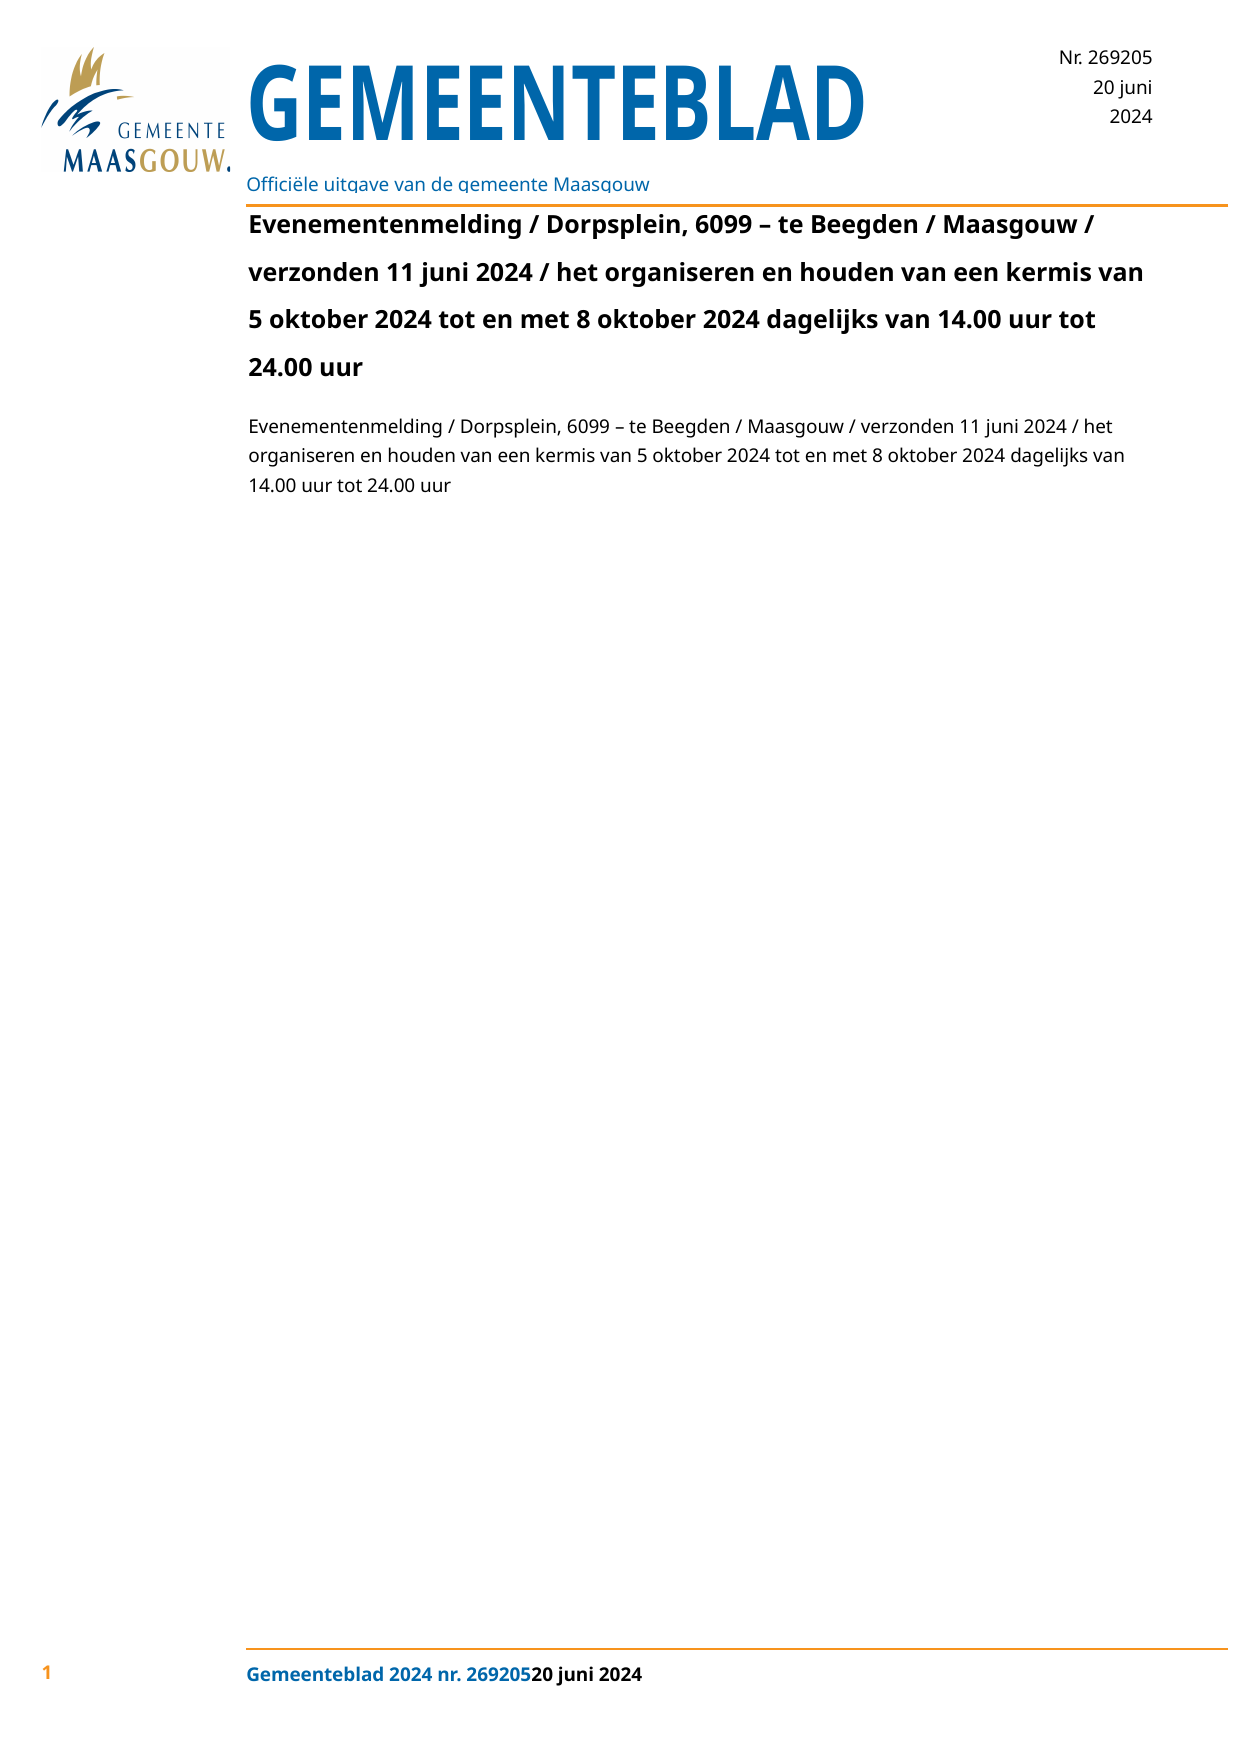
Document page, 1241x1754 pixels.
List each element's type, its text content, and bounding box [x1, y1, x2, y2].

text Evenementenmelding / Dorpsplein, 6099 – te Beegden / Maasgouw / verzonden 11 juni 2024 / het organiseren en houden van een kermis van 5 oktober 2024 tot en met 8 oktober 2024 dagelijks van 14.00 uur tot 24.00 uur [248, 207, 1152, 384]
text Evenementenmelding / Dorpsplein, 6099 – te Beegden / Maasgouw / verzonden 11 juni 2024 / het organiseren en houden van een kermis van 5 oktober 2024 tot en met 8 oktober 2024 dagelijks van 14.00 uur tot 24.00 uur [248, 413, 1152, 498]
picture [41, 47, 231, 172]
